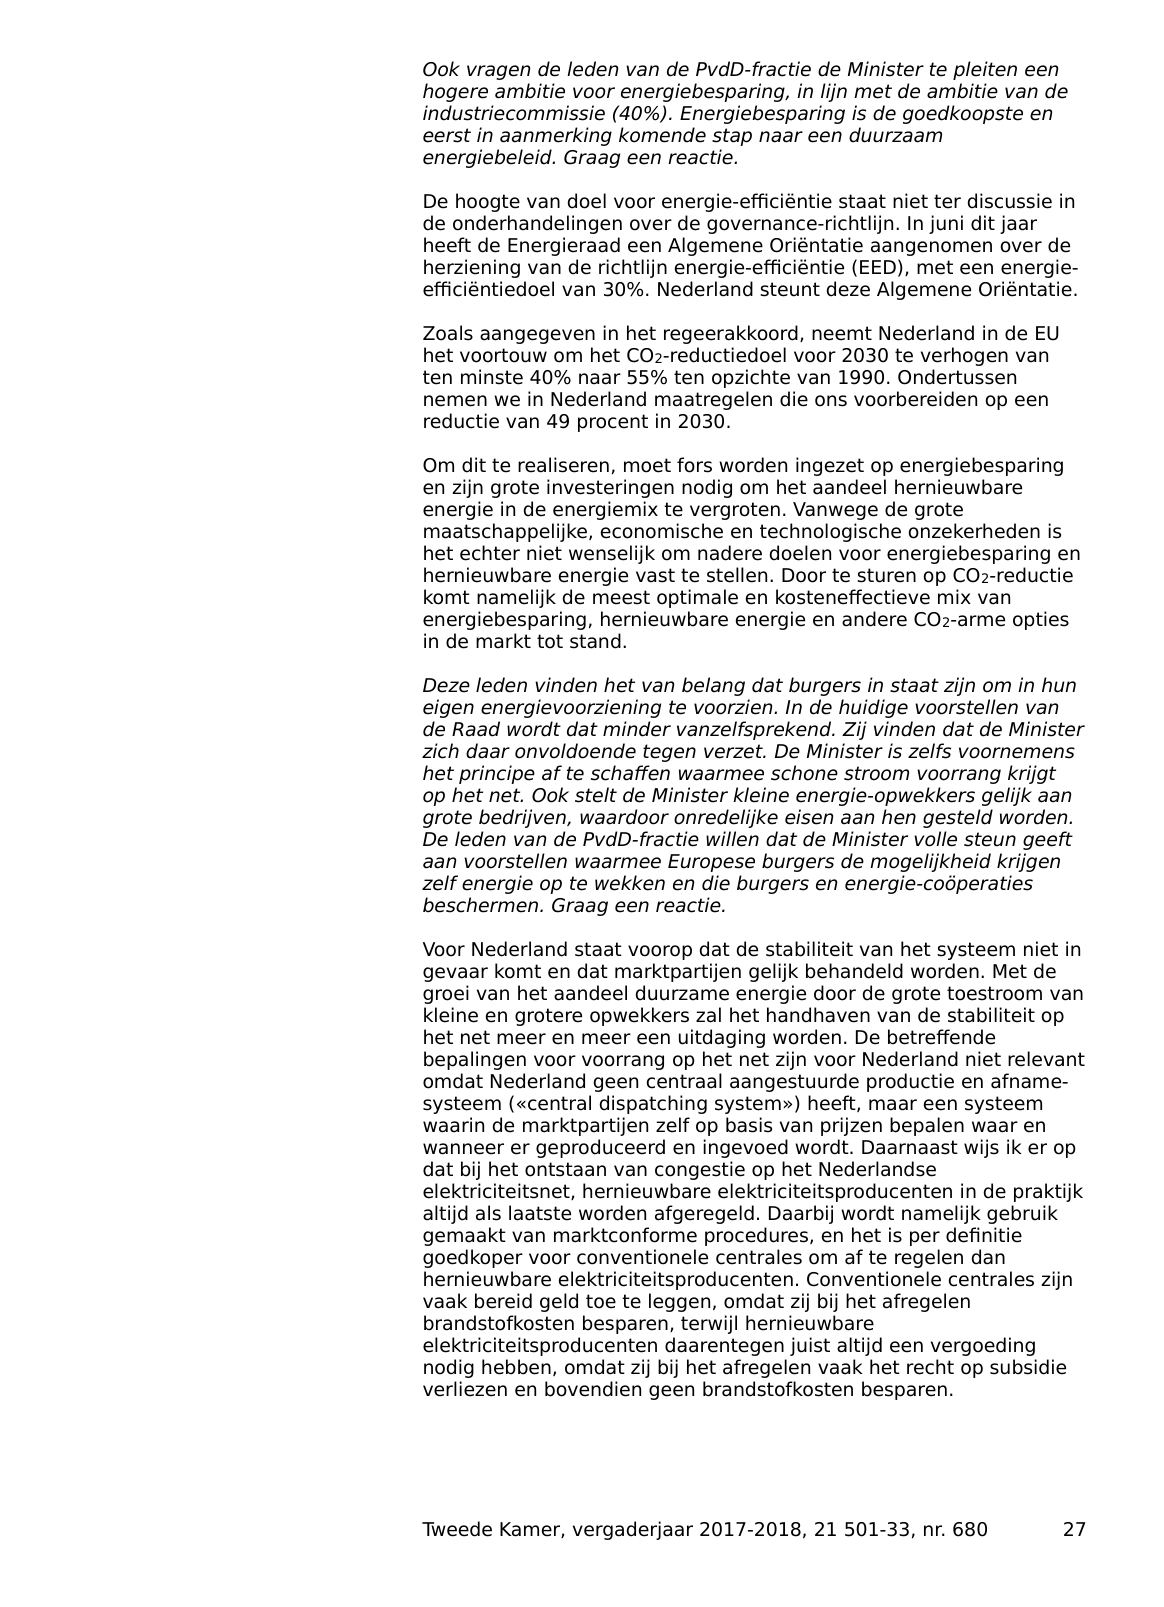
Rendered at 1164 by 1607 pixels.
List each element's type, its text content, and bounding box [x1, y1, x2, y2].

text De hoogte van doel voor energie-efficiëntie staat niet ter discussie in de onderhandelingen over de governance-richtlijn. In juni dit jaar heeft de Energieraad een Algemene Oriëntatie aangenomen over de herziening van de richtlijn energie-efficiëntie (EED), met een energie-efficiëntiedoel van 30%. Nederland steunt deze Algemene Oriëntatie. [422, 191, 1087, 301]
text Om dit te realiseren, moet fors worden ingezet op energiebesparing en zijn grote investeringen nodig om het aandeel hernieuwbare energie in de energiemix te vergroten. Vanwege de grote maatschappelijke, economische en technologische onzekerheden is het echter niet wenselijk om nadere doelen voor energiebesparing en hernieuwbare energie vast te stellen. Door te sturen op CO2-reductie komt namelijk de meest optimale en kosteneffectieve mix van energiebesparing, hernieuwbare energie en andere CO2-arme opties in de markt tot stand. [422, 455, 1087, 653]
text Zoals aangegeven in het regeerakkoord, neemt Nederland in de EU het voortouw om het CO2-reductiedoel voor 2030 te verhogen van ten minste 40% naar 55% ten opzichte van 1990. Ondertussen nemen we in Nederland maatregelen die ons voorbereiden op een reductie van 49 procent in 2030. [422, 323, 1087, 433]
text Ook vragen de leden van de PvdD-fractie de Minister te pleiten een hogere ambitie voor energiebesparing, in lijn met de ambitie van de industriecommissie (40%). Energiebesparing is de goedkoopste en eerst in aanmerking komende stap naar een duurzaam energiebeleid. Graag een reactie. [422, 59, 1087, 169]
text Deze leden vinden het van belang dat burgers in staat zijn om in hun eigen energievoorziening te voorzien. In de huidige voorstellen van de Raad wordt dat minder vanzelfsprekend. Zij vinden dat de Minister zich daar onvoldoende tegen verzet. De Minister is zelfs voornemens het principe af te schaffen waarmee schone stroom voorrang krijgt op het net. Ook stelt de Minister kleine energie-opwekkers gelijk aan grote bedrijven, waardoor onredelijke eisen aan hen gesteld worden. De leden van de PvdD-fractie willen dat de Minister volle steun geeft aan voorstellen waarmee Europese burgers de mogelijkheid krijgen zelf energie op te wekken en die burgers en energie-coöperaties beschermen. Graag een reactie. [422, 675, 1087, 917]
text Voor Nederland staat voorop dat de stabiliteit van het systeem niet in gevaar komt en dat marktpartijen gelijk behandeld worden. Met de groei van het aandeel duurzame energie door de grote toestroom van kleine en grotere opwekkers zal het handhaven van de stabiliteit op het net meer en meer een uitdaging worden. De betreffende bepalingen voor voorrang op het net zijn voor Nederland niet relevant omdat Nederland geen centraal aangestuurde productie en afname-systeem («central dispatching system») heeft, maar een systeem waarin de marktpartijen zelf op basis van prijzen bepalen waar en wanneer er geproduceerd en ingevoed wordt. Daarnaast wijs ik er op dat bij het ontstaan van congestie op het Nederlandse elektriciteitsnet, hernieuwbare elektriciteitsproducenten in de praktijk altijd als laatste worden afgeregeld. Daarbij wordt namelijk gebruik gemaakt van marktconforme procedures, en het is per definitie goedkoper voor conventionele centrales om af te regelen dan hernieuwbare elektriciteitsproducenten. Conventionele centrales zijn vaak bereid geld toe te leggen, omdat zij bij het afregelen brandstofkosten besparen, terwijl hernieuwbare elektriciteitsproducenten daarentegen juist altijd een vergoeding nodig hebben, omdat zij bij het afregelen vaak het recht op subsidie verliezen en bovendien geen brandstofkosten besparen. [422, 939, 1087, 1401]
